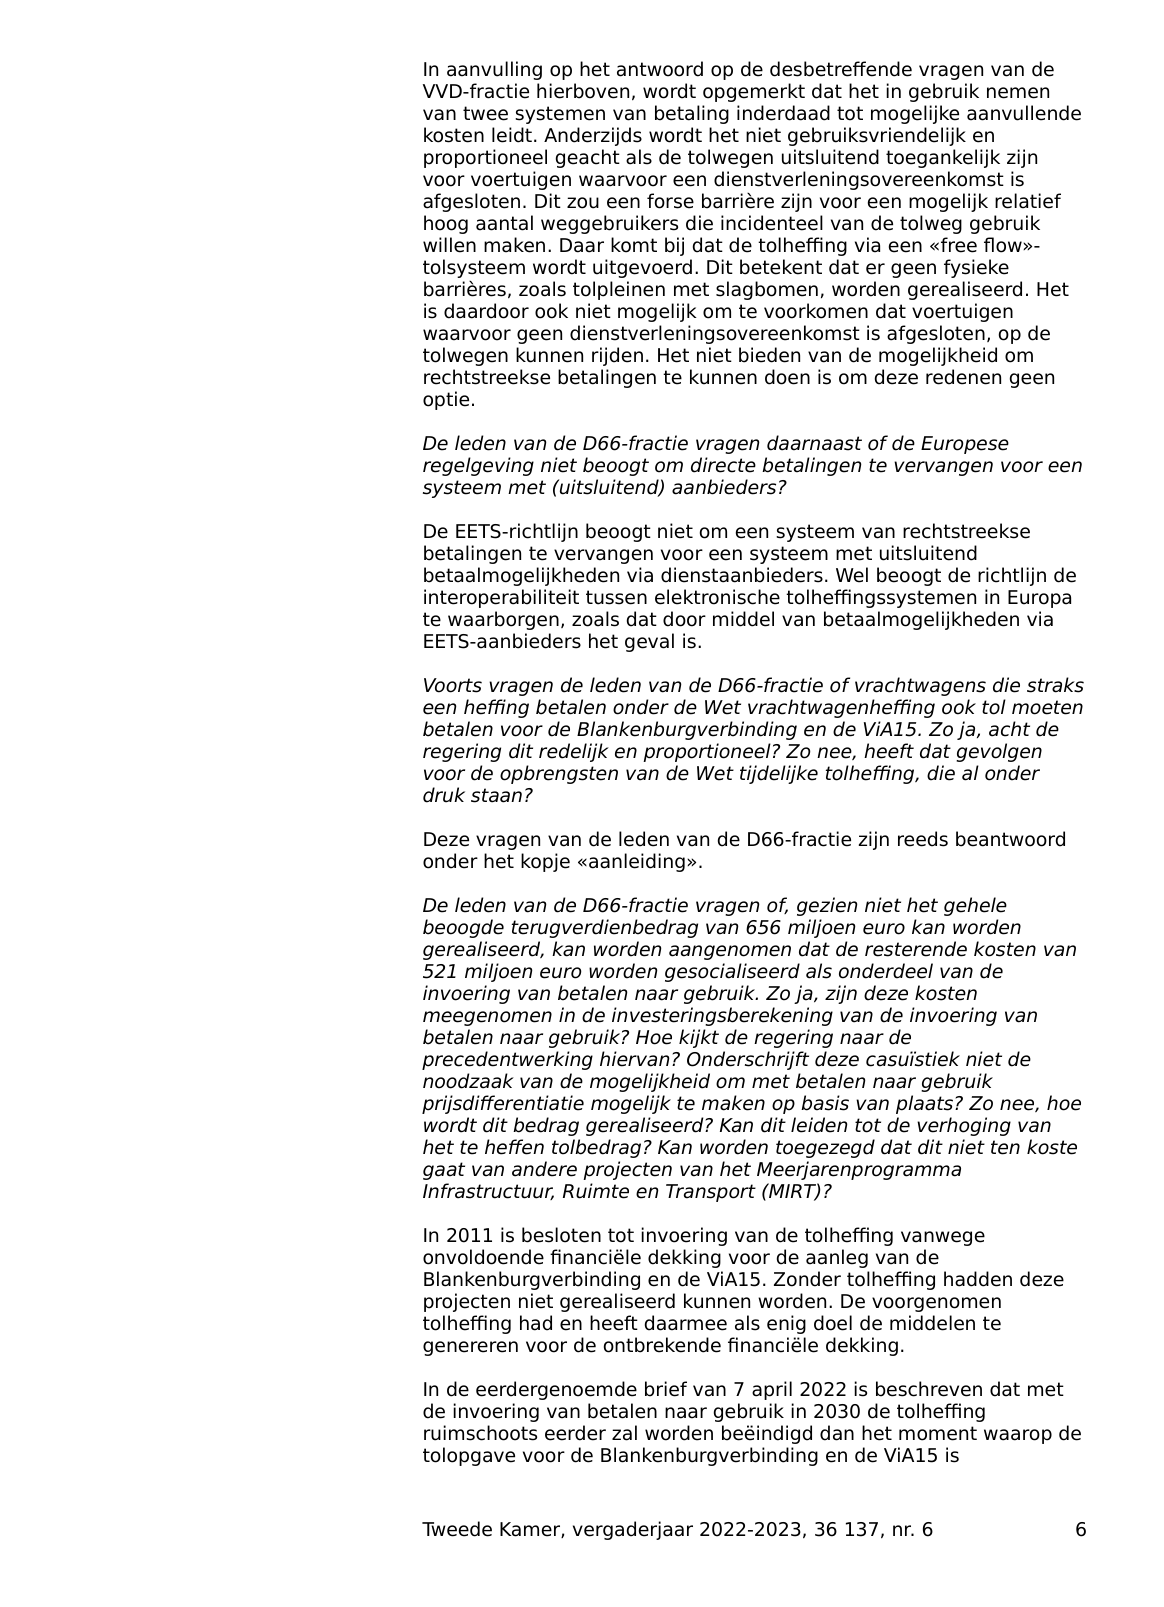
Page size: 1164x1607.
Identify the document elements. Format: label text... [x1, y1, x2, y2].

text In aanvulling op het antwoord op de desbetreffende vragen van de VVD-fractie hierboven, wordt opgemerkt dat het in gebruik nemen van twee systemen van betaling inderdaad tot mogelijke aanvullende kosten leidt. Anderzijds wordt het niet gebruiksvriendelijk en proportioneel geacht als de tolwegen uitsluitend toegankelijk zijn voor voertuigen waarvoor een dienstverleningsovereenkomst is afgesloten. Dit zou een forse barrière zijn voor een mogelijk relatief hoog aantal weggebruikers die incidenteel van de tolweg gebruik willen maken. Daar komt bij dat de tolheffing via een «free flow»-tolsysteem wordt uitgevoerd. Dit betekent dat er geen fysieke barrières, zoals tolpleinen met slagbomen, worden gerealiseerd. Het is daardoor ook niet mogelijk om te voorkomen dat voertuigen waarvoor geen dienstverleningsovereenkomst is afgesloten, op de tolwegen kunnen rijden. Het niet bieden van de mogelijkheid om rechtstreekse betalingen te kunnen doen is om deze redenen geen optie. [422, 59, 1087, 411]
text In 2011 is besloten tot invoering van de tolheffing vanwege onvoldoende financiële dekking voor de aanleg van de Blankenburgverbinding en de ViA15. Zonder tolheffing hadden deze projecten niet gerealiseerd kunnen worden. De voorgenomen tolheffing had en heeft daarmee als enig doel de middelen te genereren voor de ontbrekende financiële dekking. [422, 1225, 1087, 1357]
text Voorts vragen de leden van de D66-fractie of vrachtwagens die straks een heffing betalen onder de Wet vrachtwagenheffing ook tol moeten betalen voor de Blankenburgverbinding en de ViA15. Zo ja, acht de regering dit redelijk en proportioneel? Zo nee, heeft dat gevolgen voor de opbrengsten van de Wet tijdelijke tolheffing, die al onder druk staan? [422, 675, 1087, 807]
text De EETS-richtlijn beoogt niet om een systeem van rechtstreekse betalingen te vervangen voor een systeem met uitsluitend betaalmogelijkheden via dienstaanbieders. Wel beoogt de richtlijn de interoperabiliteit tussen elektronische tolheffingssystemen in Europa te waarborgen, zoals dat door middel van betaalmogelijkheden via EETS-aanbieders het geval is. [422, 521, 1087, 653]
text De leden van de D66-fractie vragen daarnaast of de Europese regelgeving niet beoogt om directe betalingen te vervangen voor een systeem met (uitsluitend) aanbieders? [422, 433, 1087, 499]
text In de eerdergenoemde brief van 7 april 2022 is beschreven dat met de invoering van betalen naar gebruik in 2030 de tolheffing ruimschoots eerder zal worden beëindigd dan het moment waarop de tolopgave voor de Blankenburgverbinding en de ViA15 is [422, 1379, 1087, 1467]
text De leden van de D66-fractie vragen of, gezien niet het gehele beoogde terugverdienbedrag van 656 miljoen euro kan worden gerealiseerd, kan worden aangenomen dat de resterende kosten van 521 miljoen euro worden gesocialiseerd als onderdeel van de invoering van betalen naar gebruik. Zo ja, zijn deze kosten meegenomen in de investeringsberekening van de invoering van betalen naar gebruik? Hoe kijkt de regering naar de precedentwerking hiervan? Onderschrijft deze casuïstiek niet de noodzaak van de mogelijkheid om met betalen naar gebruik prijsdifferentiatie mogelijk te maken op basis van plaats? Zo nee, hoe wordt dit bedrag gerealiseerd? Kan dit leiden tot de verhoging van het te heffen tolbedrag? Kan worden toegezegd dat dit niet ten koste gaat van andere projecten van het Meerjarenprogramma Infrastructuur, Ruimte en Transport (MIRT)? [422, 895, 1087, 1203]
text Deze vragen van de leden van de D66-fractie zijn reeds beantwoord onder het kopje «aanleiding». [422, 829, 1087, 873]
